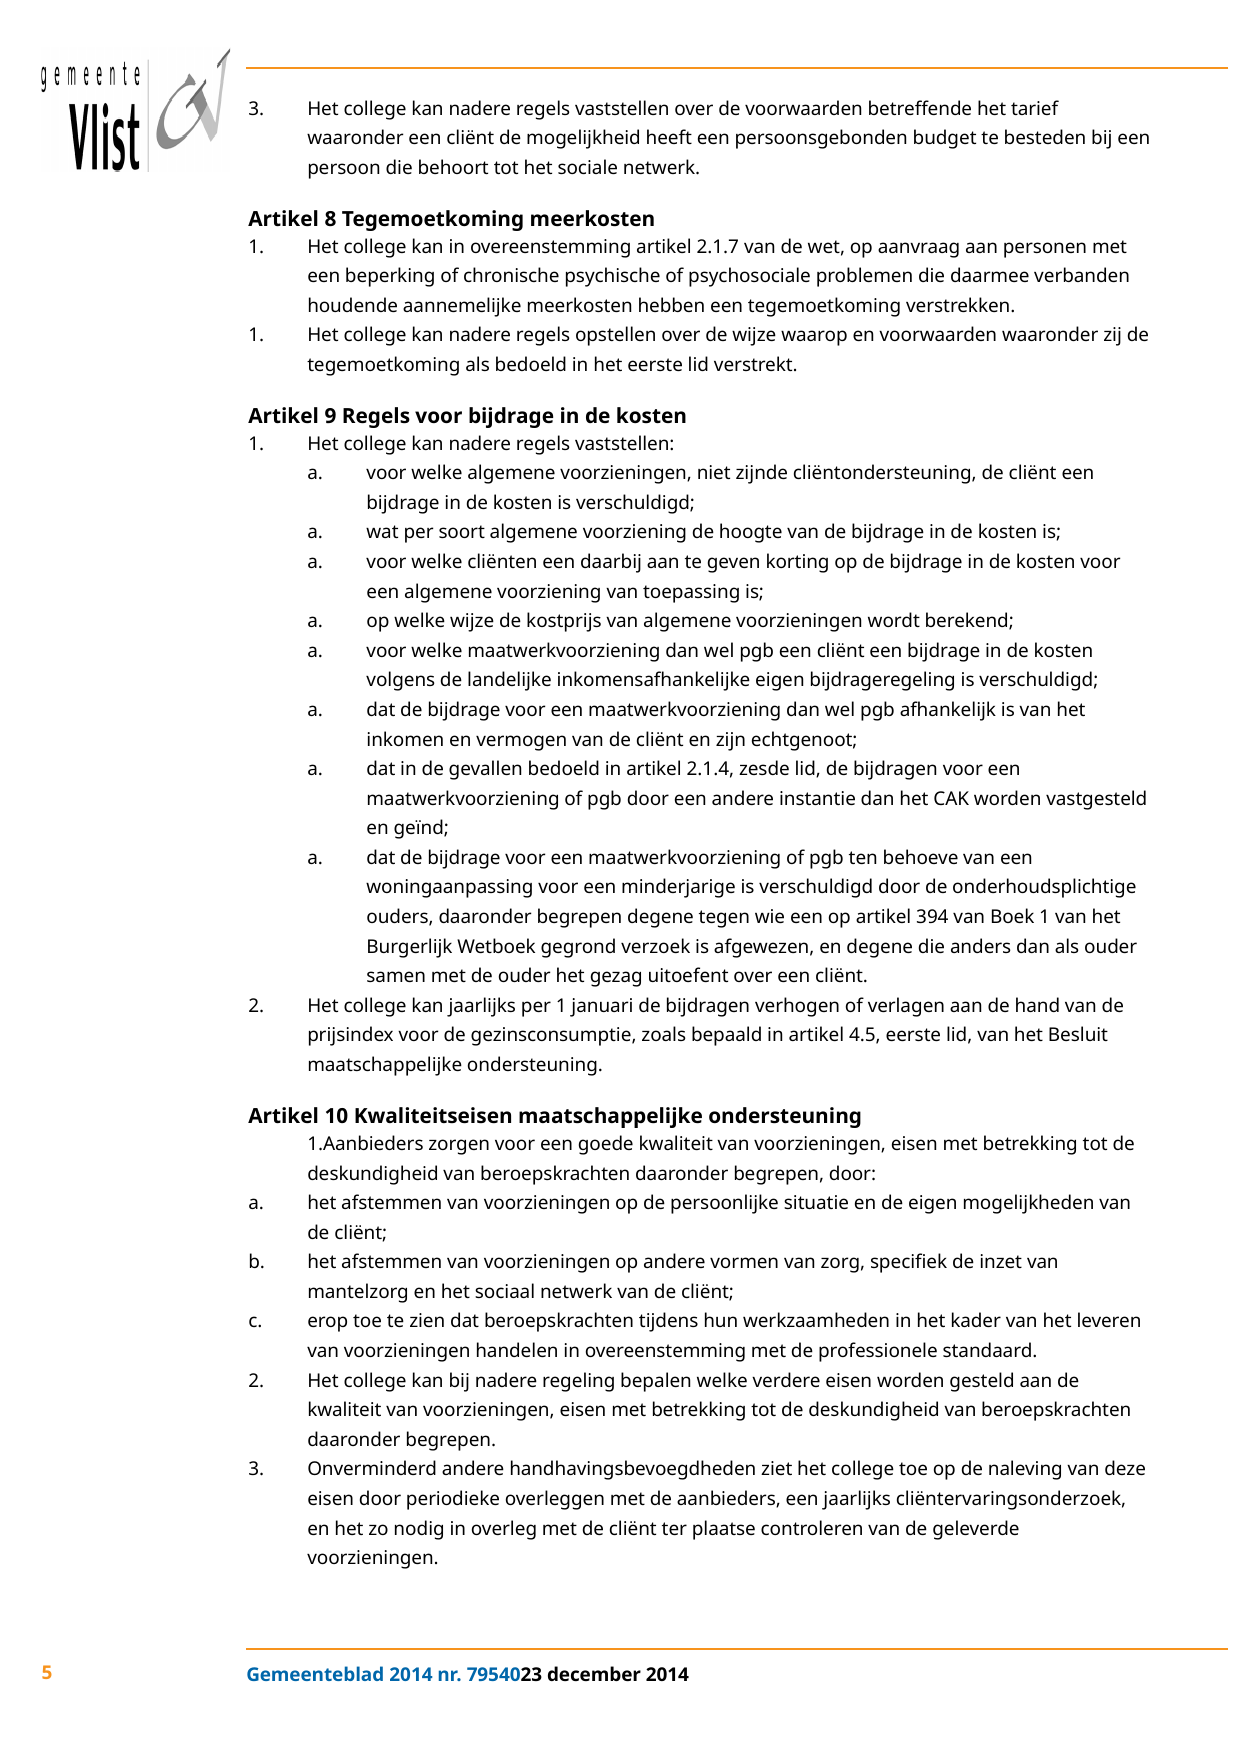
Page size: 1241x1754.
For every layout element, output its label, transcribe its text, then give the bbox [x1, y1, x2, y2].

picture [41, 47, 231, 172]
list dat de bijdrage voor een maatwerkvoorziening dan wel pgb afhankelijk is van het inkomen en vermogen van de cliënt en zijn echtgenoot; [307, 696, 1152, 752]
list erop toe te zien dat beroepskrachten tijdens hun werkzaamheden in het kader van het leveren van voorzieningen handelen in overeenstemming met de professionele standaard. [248, 1308, 1152, 1363]
list dat de bijdrage voor een maatwerkvoorziening of pgb ten behoeve van een woningaanpassing voor een minderjarige is verschuldigd door de onderhoudsplichtige ouders, daaronder begrepen degene tegen wie een op artikel 394 van Boek 1 van het Burgerlijk Wetboek gegrond verzoek is afgewezen, en degene die anders dan als ouder samen met de ouder het gezag uitoefent over een cliënt. [307, 844, 1152, 988]
list op welke wijze de kostprijs van algemene voorzieningen wordt berekend; [307, 607, 1152, 633]
list Het college kan in overeenstemming artikel 2.1.7 van de wet, op aanvraag aan personen met een beperking of chronische psychische of psychosociale problemen die daarmee verbanden houdende aannemelijke meerkosten hebben een tegemoetkoming verstrekken. [248, 233, 1152, 318]
list voor welke maatwerkvoorziening dan wel pgb een cliënt een bijdrage in de kosten volgens de landelijke inkomensafhankelijke eigen bijdrageregeling is verschuldigd; [307, 637, 1152, 692]
list Het college kan nadere regels vaststellen: [248, 430, 1152, 456]
list het afstemmen van voorzieningen op andere vormen van zorg, specifiek de inzet van mantelzorg en het sociaal netwerk van de cliënt; [248, 1248, 1152, 1304]
text Artikel 10 Kwaliteitseisen maatschappelijke ondersteuning [248, 1102, 1152, 1130]
list Het college kan nadere regels opstellen over de wijze waarop en voorwaarden waaronder zij de tegemoetkoming als bedoeld in het eerste lid verstrekt. [248, 322, 1152, 377]
list wat per soort algemene voorziening de hoogte van de bijdrage in de kosten is; [307, 519, 1152, 544]
list dat in de gevallen bedoeld in artikel 2.1.4, zesde lid, de bijdragen voor een maatwerkvoorziening of pgb door een andere instantie dan het CAK worden vastgesteld en geïnd; [307, 755, 1152, 840]
text Artikel 8 Tegemoetkoming meerkosten [248, 204, 1152, 233]
text Artikel 9 Regels voor bijdrage in de kosten [248, 402, 1152, 430]
list Het college kan bij nadere regeling bepalen welke verdere eisen worden gesteld aan de kwaliteit van voorzieningen, eisen met betrekking tot de deskundigheid van beroepskrachten daaronder begrepen. [248, 1367, 1152, 1452]
list voor welke cliënten een daarbij aan te geven korting op de bijdrage in de kosten voor een algemene voorziening van toepassing is; [307, 548, 1152, 604]
list Het college kan jaarlijks per 1 januari de bijdragen verhogen of verlagen aan de hand van de prijsindex voor de gezinsconsumptie, zoals bepaald in artikel 4.5, eerste lid, van het Besluit maatschappelijke ondersteuning. [248, 992, 1152, 1077]
list Onverminderd andere handhavingsbevoegdheden ziet het college toe op de naleving van deze eisen door periodieke overleggen met de aanbieders, een jaarlijks cliëntervaringsonderzoek, en het zo nodig in overleg met de cliënt ter plaatse controleren van de geleverde voorzieningen. [248, 1456, 1152, 1570]
list Het college kan nadere regels vaststellen over de voorwaarden betreffende het tarief waaronder een cliënt de mogelijkheid heeft een persoonsgebonden budget te besteden bij een persoon die behoort tot het sociale netwerk. [248, 95, 1152, 180]
list 1.Aanbieders zorgen voor een goede kwaliteit van voorzieningen, eisen met betrekking tot de deskundigheid van beroepskrachten daaronder begrepen, door: [248, 1130, 1152, 1185]
list voor welke algemene voorzieningen, niet zijnde cliëntondersteuning, de cliënt een bijdrage in de kosten is verschuldigd; [307, 459, 1152, 515]
list het afstemmen van voorzieningen op de persoonlijke situatie en de eigen mogelijkheden van de cliënt; [248, 1189, 1152, 1244]
